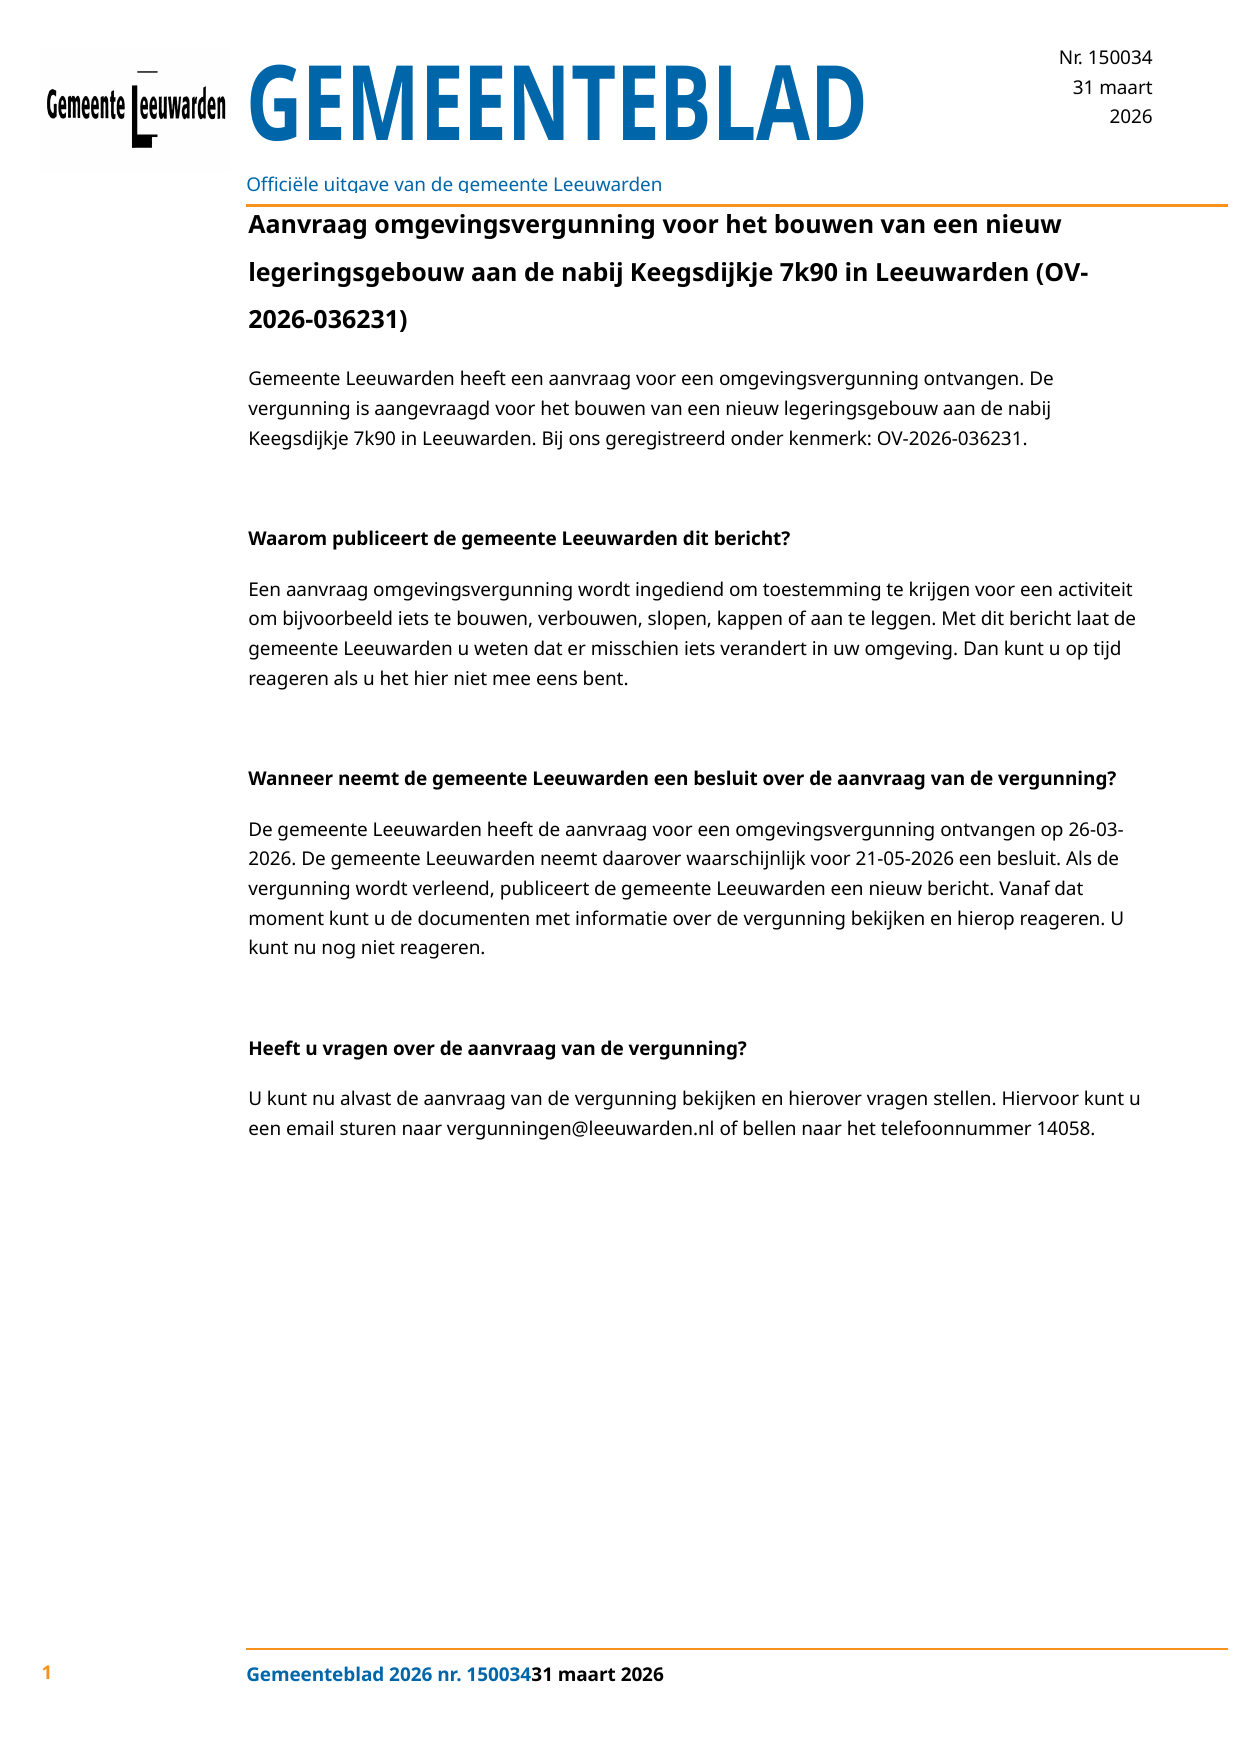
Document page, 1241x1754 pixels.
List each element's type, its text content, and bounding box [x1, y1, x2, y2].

text De gemeente Leeuwarden heeft de aanvraag voor een omgevingsvergunning ontvangen op 26-03-2026. De gemeente Leeuwarden neemt daarover waarschijnlijk voor 21-05-2026 een besluit. Als de vergunning wordt verleend, publiceert de gemeente Leeuwarden een nieuw bericht. Vanaf dat moment kunt u de documenten met informatie over de vergunning bekijken en hierop reageren. U kunt nu nog niet reageren. [248, 816, 1152, 960]
text Een aanvraag omgevingsvergunning wordt ingediend om toestemming te krijgen voor een activiteit om bijvoorbeeld iets te bouwen, verbouwen, slopen, kappen of aan te leggen. Met dit bericht laat de gemeente Leeuwarden u weten dat er misschien iets verandert in uw omgeving. Dan kunt u op tijd reageren als u het hier niet mee eens bent. [248, 576, 1152, 690]
text Gemeente Leeuwarden heeft een aanvraag voor een omgevingsvergunning ontvangen. De vergunning is aangevraagd voor het bouwen van een nieuw legeringsgebouw aan de nabij Keegsdijkje 7k90 in Leeuwarden. Bij ons geregistreerd onder kenmerk: OV-2026-036231. [248, 366, 1152, 450]
text Waarom publiceert de gemeente Leeuwarden dit bericht? [248, 526, 1152, 551]
picture [41, 47, 231, 172]
text Aanvraag omgevingsvergunning voor het bouwen van een nieuw legeringsgebouw aan de nabij Keegsdijkje 7k90 in Leeuwarden (OV-2026-036231) [248, 207, 1152, 336]
text Heeft u vragen over de aanvraag van de vergunning? [248, 1035, 1152, 1061]
text Wanneer neemt de gemeente Leeuwarden een besluit over de aanvraag van de vergunning? [248, 766, 1152, 791]
text U kunt nu alvast de aanvraag van de vergunning bekijken en hierover vragen stellen. Hiervoor kunt u een email sturen naar vergunningen@leeuwarden.nl of bellen naar het telefoonnummer 14058. [248, 1086, 1152, 1141]
